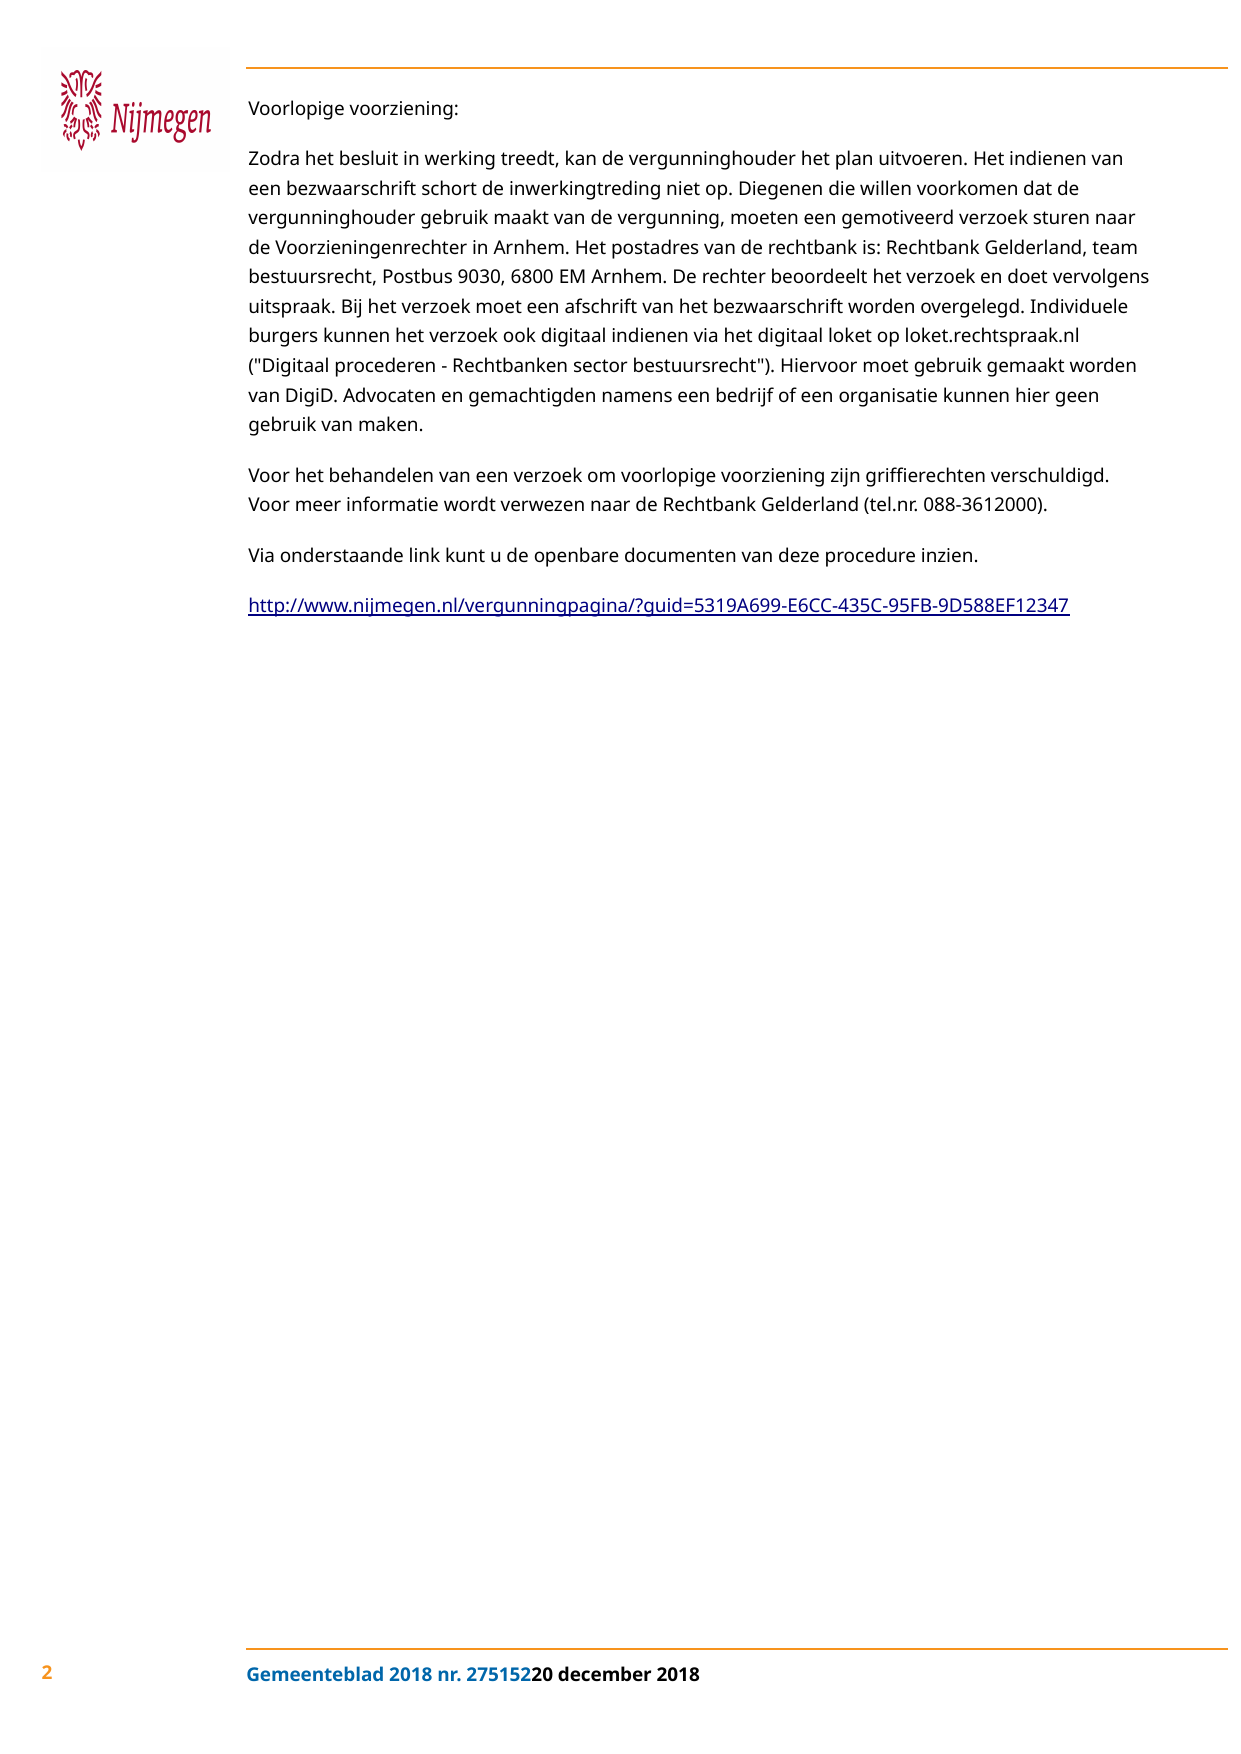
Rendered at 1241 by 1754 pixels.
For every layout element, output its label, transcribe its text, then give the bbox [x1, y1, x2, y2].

text http://www.nijmegen.nl/vergunningpagina/?guid=5319A699-E6CC-435C-95FB-9D588EF12347 [248, 592, 1152, 618]
text Voorlopige voorziening: [248, 95, 1152, 121]
picture [41, 47, 231, 172]
text Voor het behandelen van een verzoek om voorlopige voorziening zijn griffierechten verschuldigd. Voor meer informatie wordt verwezen naar de Rechtbank Gelderland (tel.nr. 088-3612000). [248, 462, 1152, 517]
text Via onderstaande link kunt u de openbare documenten van deze procedure inzien. [248, 542, 1152, 568]
text Zodra het besluit in werking treedt, kan de vergunninghouder het plan uitvoeren. Het indienen van een bezwaarschrift schort de inwerkingtreding niet op. Diegenen die willen voorkomen dat de vergunninghouder gebruik maakt van de vergunning, moeten een gemotiveerd verzoek sturen naar de Voorzieningenrechter in Arnhem. Het postadres van de rechtbank is: Rechtbank Gelderland, team bestuursrecht, Postbus 9030, 6800 EM Arnhem. De rechter beoordeelt het verzoek en doet vervolgens uitspraak. Bij het verzoek moet een afschrift van het bezwaarschrift worden overgelegd. Individuele burgers kunnen het verzoek ook digitaal indienen via het digitaal loket op loket.rechtspraak.nl ("Digitaal procederen - Rechtbanken sector bestuursrecht"). Hiervoor moet gebruik gemaakt worden van DigiD. Advocaten en gemachtigden namens een bedrijf of een organisatie kunnen hier geen gebruik van maken. [248, 145, 1152, 437]
